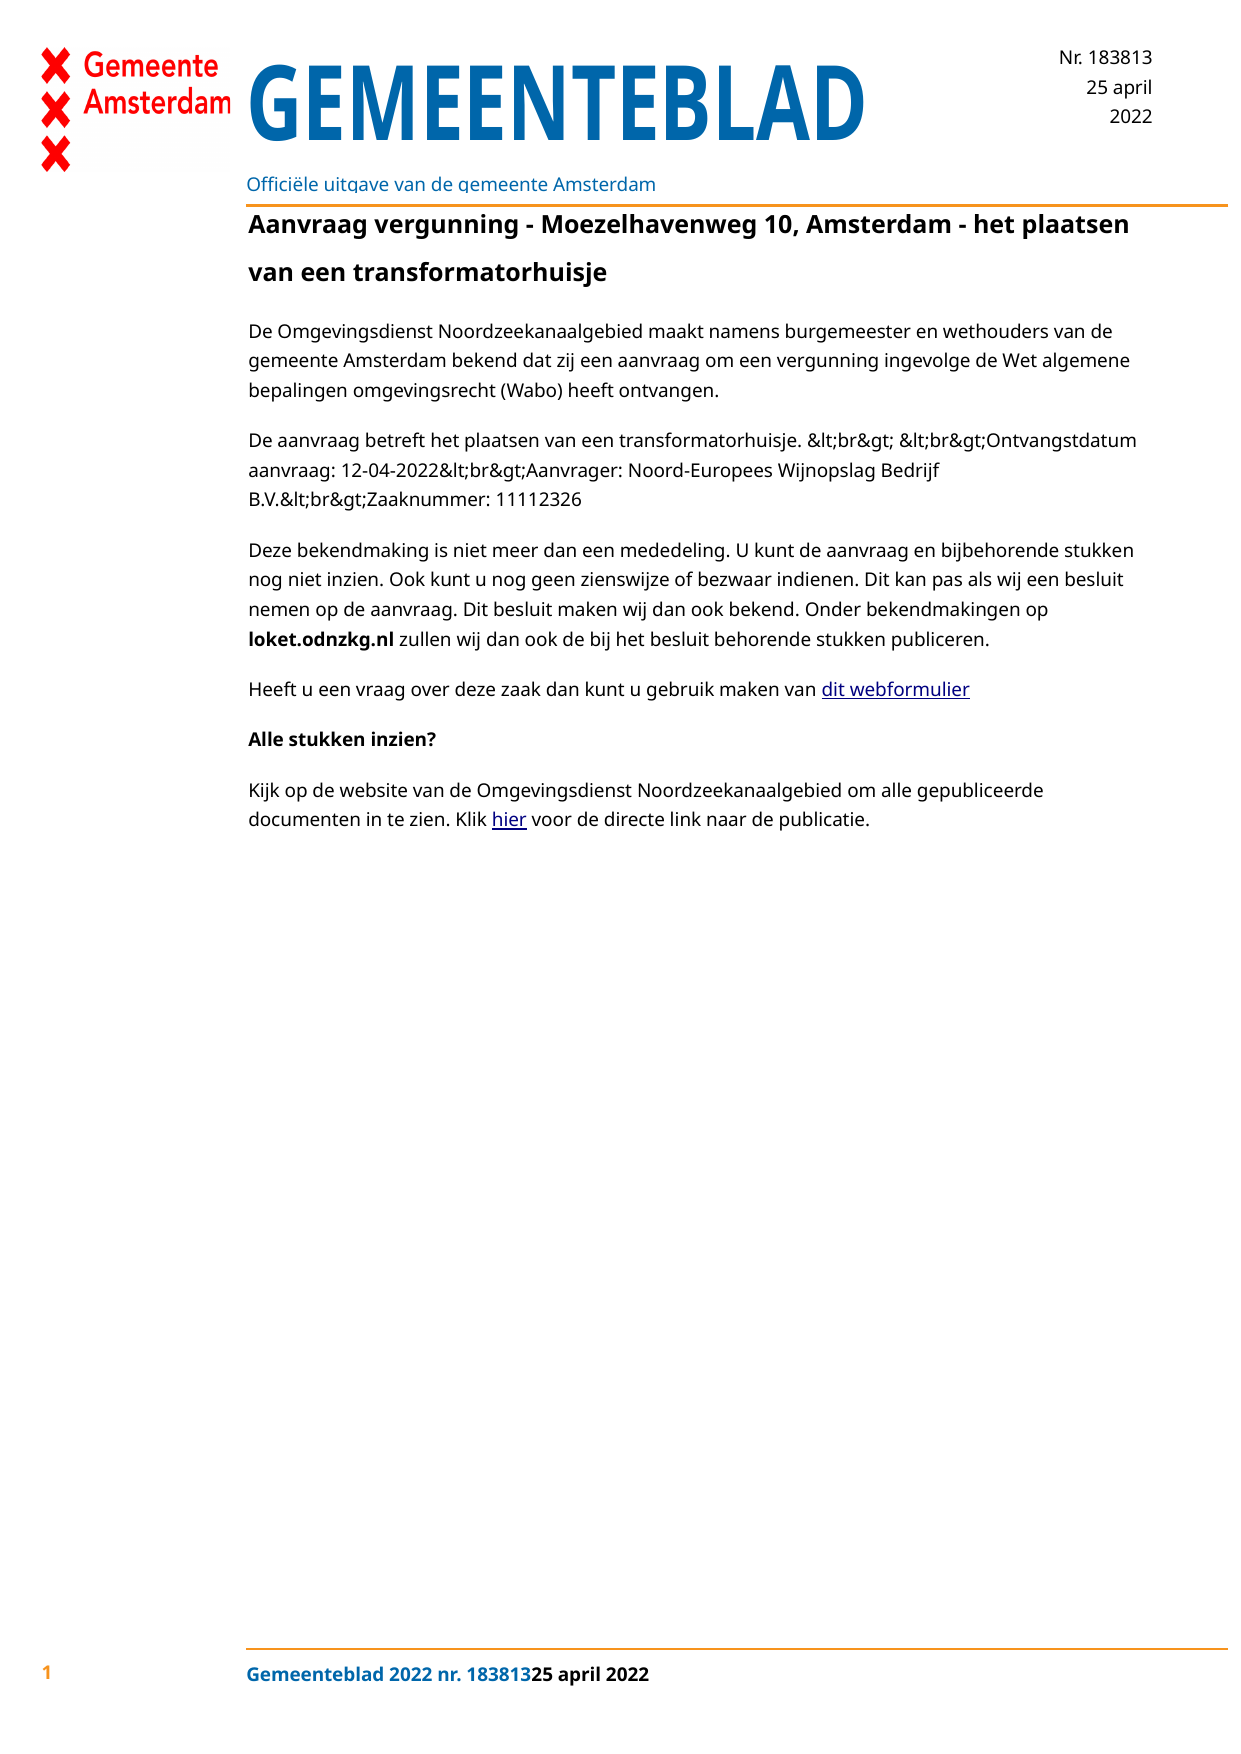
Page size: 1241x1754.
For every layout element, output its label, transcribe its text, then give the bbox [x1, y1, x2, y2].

text De aanvraag betreft het plaatsen van een transformatorhuisje. &lt;br&gt; &lt;br&gt;Ontvangstdatum aanvraag: 12-04-2022&lt;br&gt;Aanvrager: Noord-Europees Wijnopslag Bedrijf B.V.&lt;br&gt;Zaaknummer: 11112326 [248, 427, 1152, 512]
text Deze bekendmaking is niet meer dan een mededeling. U kunt de aanvraag en bijbehorende stukken nog niet inzien. Ook kunt u nog geen zienswijze of bezwaar indienen. Dit kan pas als wij een besluit nemen op de aanvraag. Dit besluit maken wij dan ook bekend. Onder bekendmakingen op loket.odnzkg.nl zullen wij dan ook de bij het besluit behorende stukken publiceren. [248, 537, 1152, 652]
text De Omgevingsdienst Noordzeekanaalgebied maakt namens burgemeester en wethouders van de gemeente Amsterdam bekend dat zij een aanvraag om een vergunning ingevolge de Wet algemene bepalingen omgevingsrecht (Wabo) heeft ontvangen. [248, 318, 1152, 403]
text Kijk op de website van de Omgevingsdienst Noordzeekanaalgebied om alle gepubliceerde documenten in te zien. Klik hier voor de directe link naar de publicatie. [248, 777, 1152, 832]
text Aanvraag vergunning - Moezelhavenweg 10, Amsterdam - het plaatsen van een transformatorhuisje [248, 207, 1152, 288]
text Alle stukken inzien? [248, 727, 1152, 752]
picture [41, 47, 231, 172]
text Heeft u een vraag over deze zaak dan kunt u gebruik maken van dit webformulier [248, 676, 1152, 702]
